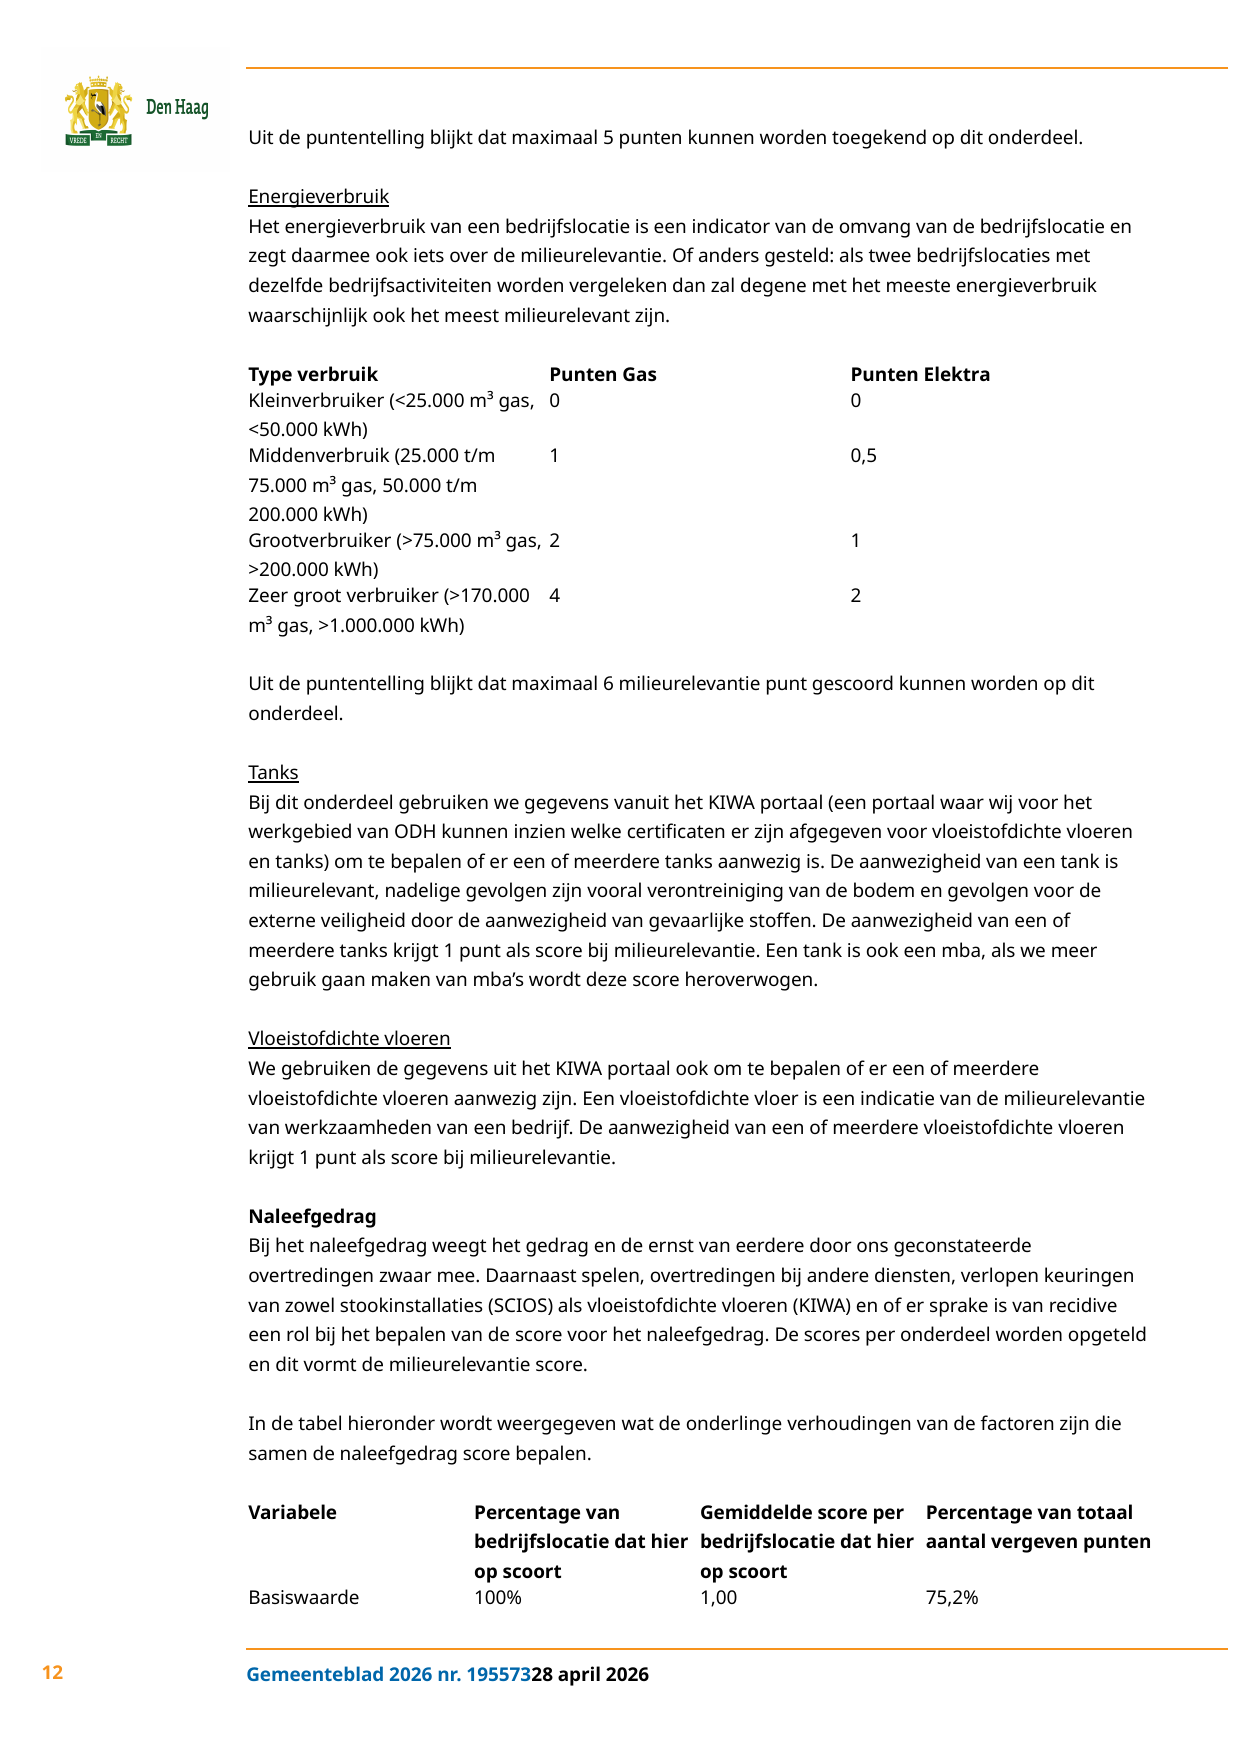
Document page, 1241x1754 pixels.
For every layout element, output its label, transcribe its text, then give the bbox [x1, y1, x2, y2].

text Uit de puntentelling blijkt dat maximaal 5 punten kunnen worden toegekend op dit onderdeel. [248, 124, 1152, 150]
table_cell 0,5 [850, 442, 1152, 527]
text Uit de puntentelling blijkt dat maximaal 6 milieurelevantie punt gescoord kunnen worden op dit onderdeel. [248, 671, 1152, 726]
table_cell Kleinverbruiker (<25.000 m³ gas, <50.000 kWh) [248, 387, 549, 442]
table_cell 75,2% [926, 1584, 1152, 1609]
table_cell 2 [549, 527, 850, 582]
table_cell Zeer groot verbruiker (>170.000 m³ gas, >1.000.000 kWh) [248, 583, 549, 638]
text Vloeistofdichte vloeren [248, 1026, 1152, 1051]
table_cell 1,00 [700, 1584, 926, 1609]
text Energieverbruik [248, 183, 1152, 209]
text Tanks [248, 759, 1152, 785]
table_cell 1 [850, 527, 1152, 582]
table_cell Middenverbruik (25.000 t/m 75.000 m³ gas, 50.000 t/m 200.000 kWh) [248, 442, 549, 527]
table_cell 0 [850, 387, 1152, 442]
table_header Variabele [248, 1499, 474, 1584]
table_cell 1 [549, 442, 850, 527]
table_cell Grootverbruiker (>75.000 m³ gas, >200.000 kWh) [248, 527, 549, 582]
text Naleefgedrag [248, 1203, 1152, 1229]
text Het energieverbruik van een bedrijfslocatie is een indicator van de omvang van de bedrijfslocatie en zegt daarmee ook iets over de milieurelevantie. Of anders gesteld: als twee bedrijfslocaties met dezelfde bedrijfsactiviteiten worden vergeleken dan zal degene met het meeste energieverbruik waarschijnlijk ook het meest milieurelevant zijn. [248, 213, 1152, 328]
table_header Percentage van totaal aantal vergeven punten [926, 1499, 1152, 1584]
table_cell 2 [850, 583, 1152, 638]
text Bij het naleefgedrag weegt het gedrag en de ernst van eerdere door ons geconstateerde overtredingen zwaar mee. Daarnaast spelen, overtredingen bij andere diensten, verlopen keuringen van zowel stookinstallaties (SCIOS) als vloeistofdichte vloeren (KIWA) en of er sprake is van recidive een rol bij het bepalen van de score voor het naleefgedrag. De scores per onderdeel worden opgeteld en dit vormt de milieurelevantie score. [248, 1233, 1152, 1377]
table_cell 0 [549, 387, 850, 442]
table_cell 4 [549, 583, 850, 638]
table_cell 100% [474, 1584, 700, 1609]
table_header Gemiddelde score per bedrijfslocatie dat hier op scoort [700, 1499, 926, 1584]
picture [41, 47, 231, 172]
text In de tabel hieronder wordt weergegeven wat de onderlinge verhoudingen van de factoren zijn die samen de naleefgedrag score bepalen. [248, 1410, 1152, 1465]
table_header Punten Gas [549, 361, 850, 387]
table_cell Basiswaarde [248, 1584, 474, 1609]
text Bij dit onderdeel gebruiken we gegevens vanuit het KIWA portaal (een portaal waar wij voor het werkgebied van ODH kunnen inzien welke certificaten er zijn afgegeven voor vloeistofdichte vloeren en tanks) om te bepalen of er een of meerdere tanks aanwezig is. De aanwezigheid van een tank is milieurelevant, nadelige gevolgen zijn vooral verontreiniging van de bodem en gevolgen voor de externe veiligheid door de aanwezigheid van gevaarlijke stoffen. De aanwezigheid van een of meerdere tanks krijgt 1 punt als score bij milieurelevantie. Een tank is ook een mba, als we meer gebruik gaan maken van mba’s wordt deze score heroverwogen. [248, 789, 1152, 992]
table_header Type verbruik [248, 361, 549, 387]
table_header Percentage van bedrijfslocatie dat hier op scoort [474, 1499, 700, 1584]
table_header Punten Elektra [850, 361, 1152, 387]
text We gebruiken de gegevens uit het KIWA portaal ook om te bepalen of er een of meerdere vloeistofdichte vloeren aanwezig zijn. Een vloeistofdichte vloer is een indicatie van de milieurelevantie van werkzaamheden van een bedrijf. De aanwezigheid van een of meerdere vloeistofdichte vloeren krijgt 1 punt als score bij milieurelevantie. [248, 1055, 1152, 1169]
